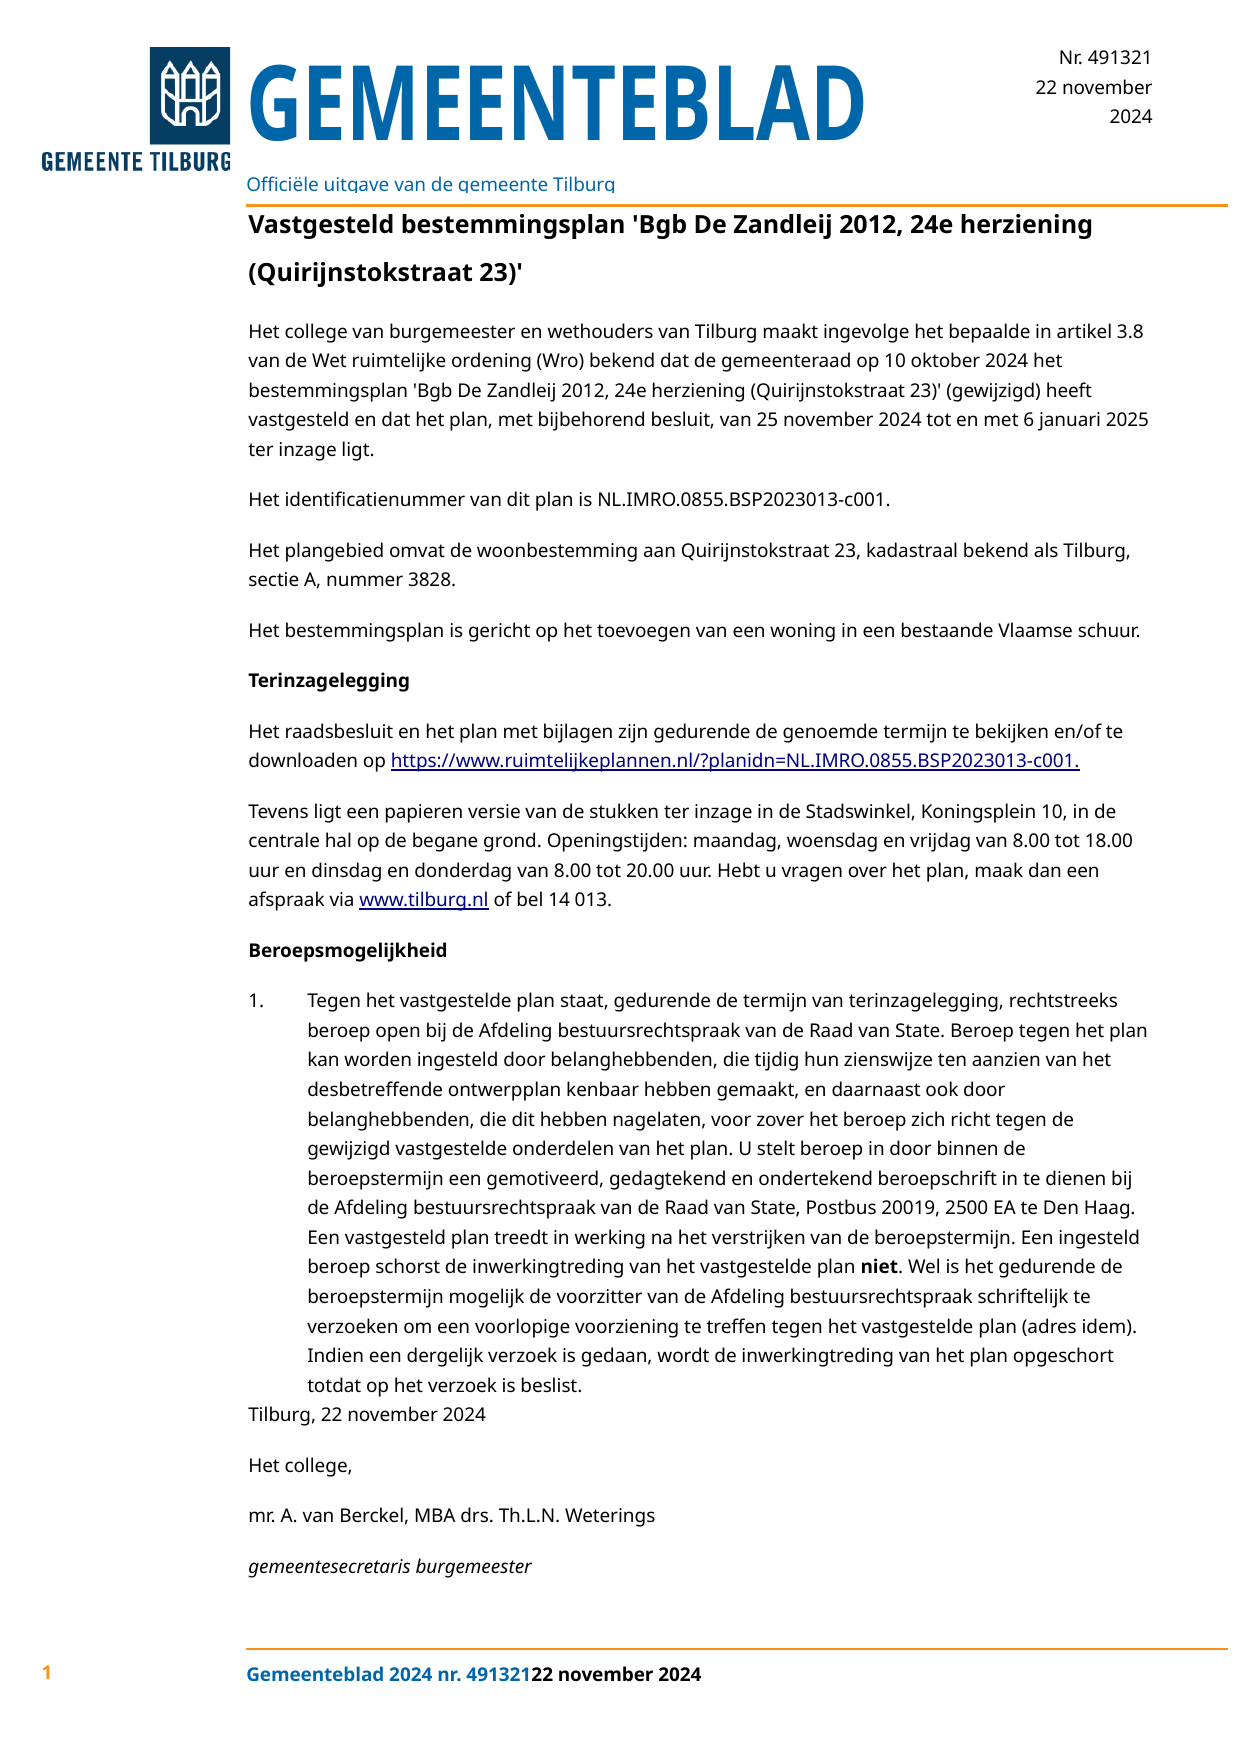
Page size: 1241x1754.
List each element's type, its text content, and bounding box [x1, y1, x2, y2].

text Het bestemmingsplan is gericht op het toevoegen van een woning in een bestaande Vlaamse schuur. [248, 617, 1152, 643]
text Terinzagelegging [248, 667, 1152, 693]
text Het identificatienummer van dit plan is NL.IMRO.0855.BSP2023013-c001. [248, 487, 1152, 512]
text Tilburg, 22 november 2024 [248, 1402, 1152, 1427]
text Het raadsbesluit en het plan met bijlagen zijn gedurende de genoemde termijn te bekijken en/of te downloaden op https://www.ruimtelijkeplannen.nl/?planidn=NL.IMRO.0855.BSP2023013-c001. [248, 718, 1152, 773]
text Vastgesteld bestemmingsplan 'Bgb De Zandleij 2012, 24e herziening (Quirijnstokstraat 23)' [248, 207, 1152, 288]
text Tevens ligt een papieren versie van de stukken ter inzage in de Stadswinkel, Koningsplein 10, in de centrale hal op de begane grond. Openingstijden: maandag, woensdag en vrijdag van 8.00 tot 18.00 uur en dinsdag en donderdag van 8.00 tot 20.00 uur. Hebt u vragen over het plan, maak dan een afspraak via www.tilburg.nl of bel 14 013. [248, 798, 1152, 912]
text Beroepsmogelijkheid [248, 937, 1152, 963]
list Tegen het vastgestelde plan staat, gedurende de termijn van terinzagelegging, rechtstreeks beroep open bij de Afdeling bestuursrechtspraak van de Raad van State. Beroep tegen het plan kan worden ingesteld door belanghebbenden, die tijdig hun zienswijze ten aanzien van het desbetreffende ontwerpplan kenbaar hebben gemaakt, en daarnaast ook door belanghebbenden, die dit hebben nagelaten, voor zover het beroep zich richt tegen de gewijzigd vastgestelde onderdelen van het plan. U stelt beroep in door binnen de beroepstermijn een gemotiveerd, gedagtekend en ondertekend beroepschrift in te dienen bij de Afdeling bestuursrechtspraak van de Raad van State, Postbus 20019, 2500 EA te Den Haag. Een vastgesteld plan treedt in werking na het verstrijken van de beroepstermijn. Een ingesteld beroep schorst de inwerkingtreding van het vastgestelde plan niet. Wel is het gedurende de beroepstermijn mogelijk de voorzitter van de Afdeling bestuursrechtspraak schriftelijk te verzoeken om een voorlopige voorziening te treffen tegen het vastgestelde plan (adres idem). Indien een dergelijk verzoek is gedaan, wordt de inwerkingtreding van het plan opgeschort totdat op het verzoek is beslist. [248, 987, 1152, 1398]
text Het college, [248, 1452, 1152, 1478]
text Het college van burgemeester en wethouders van Tilburg maakt ingevolge het bepaalde in artikel 3.8 van de Wet ruimtelijke ordening (Wro) bekend dat de gemeenteraad op 10 oktober 2024 het bestemmingsplan 'Bgb De Zandleij 2012, 24e herziening (Quirijnstokstraat 23)' (gewijzigd) heeft vastgesteld en dat het plan, met bijbehorend besluit, van 25 november 2024 tot en met 6 januari 2025 ter inzage ligt. [248, 318, 1152, 462]
text mr. A. van Berckel, MBA drs. Th.L.N. Weterings [248, 1502, 1152, 1528]
text Het plangebied omvat de woonbestemming aan Quirijnstokstraat 23, kadastraal bekend als Tilburg, sectie A, nummer 3828. [248, 537, 1152, 592]
picture [41, 47, 231, 172]
text gemeentesecretaris burgemeester [248, 1553, 1152, 1579]
